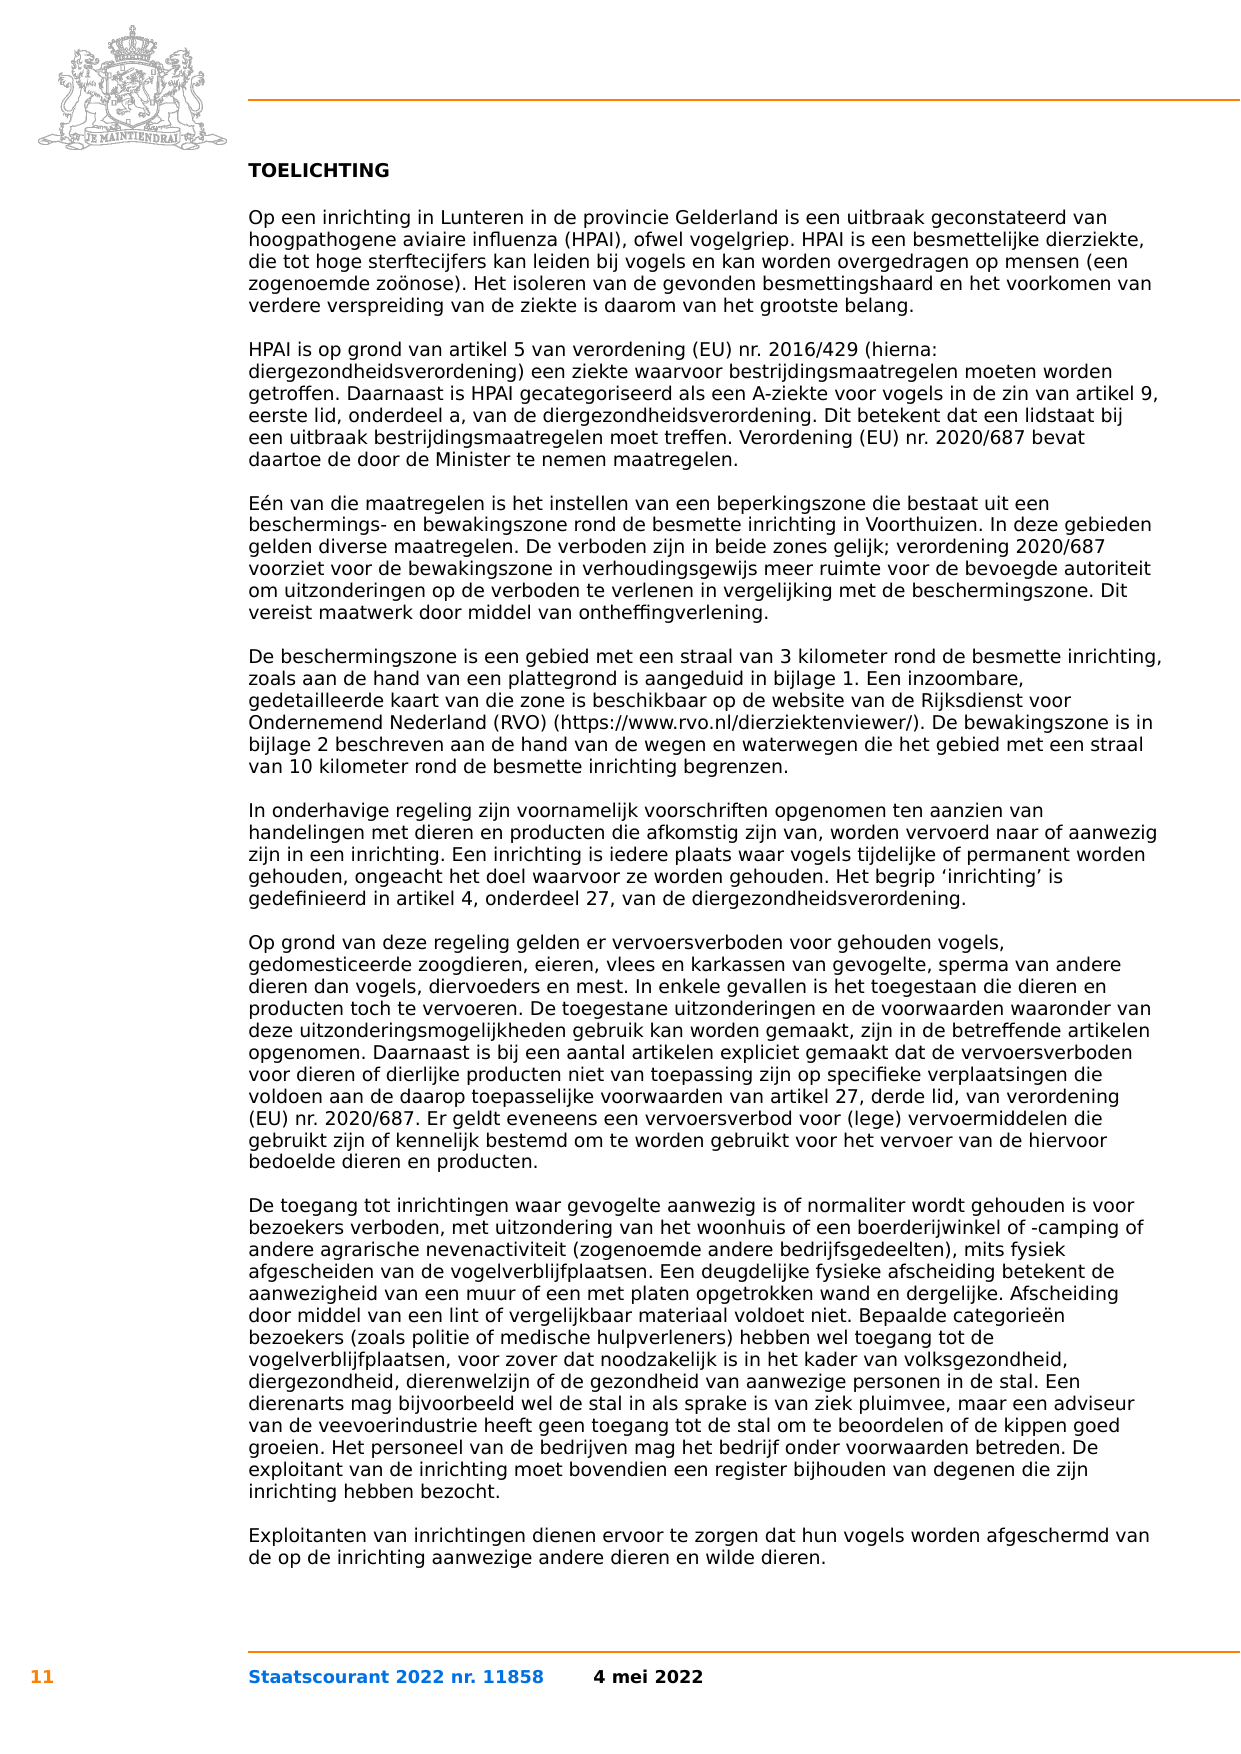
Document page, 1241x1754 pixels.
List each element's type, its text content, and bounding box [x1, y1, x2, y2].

text In onderhavige regeling zijn voornamelijk voorschriften opgenomen ten aanzien van handelingen met dieren en producten die afkomstig zijn van, worden vervoerd naar of aanwezig zijn in een inrichting. Een inrichting is iedere plaats waar vogels tijdelijke of permanent worden gehouden, ongeacht het doel waarvoor ze worden gehouden. Het begrip ‘inrichting’ is gedefinieerd in artikel 4, onderdeel 27, van de diergezondheidsverordening. [248, 800, 1163, 910]
text Eén van die maatregelen is het instellen van een beperkingszone die bestaat uit een beschermings- en bewakingszone rond de besmette inrichting in Voorthuizen. In deze gebieden gelden diverse maatregelen. De verboden zijn in beide zones gelijk; verordening 2020/687 voorziet voor de bewakingszone in verhoudingsgewijs meer ruimte voor de bevoegde autoriteit om uitzonderingen op de verboden te verlenen in vergelijking met de beschermingszone. Dit vereist maatwerk door middel van ontheffingverlening. [248, 492, 1163, 624]
subtitle TOELICHTING [248, 160, 1163, 182]
text Op grond van deze regeling gelden er vervoersverboden voor gehouden vogels, gedomesticeerde zoogdieren, eieren, vlees en karkassen van gevogelte, sperma van andere dieren dan vogels, diervoeders en mest. In enkele gevallen is het toegestaan die dieren en producten toch te vervoeren. De toegestane uitzonderingen en de voorwaarden waaronder van deze uitzonderingsmogelijkheden gebruik kan worden gemaakt, zijn in de betreffende artikelen opgenomen. Daarnaast is bij een aantal artikelen expliciet gemaakt dat de vervoersverboden voor dieren of dierlijke producten niet van toepassing zijn op specifieke verplaatsingen die voldoen aan de daarop toepasselijke voorwaarden van artikel 27, derde lid, van verordening (EU) nr. 2020/687. Er geldt eveneens een vervoersverbod voor (lege) vervoermiddelen die gebruikt zijn of kennelijk bestemd om te worden gebruikt voor het vervoer van de hiervoor bedoelde dieren en producten. [248, 932, 1163, 1173]
text HPAI is op grond van artikel 5 van verordening (EU) nr. 2016/429 (hierna: diergezondheidsverordening) een ziekte waarvoor bestrijdingsmaatregelen moeten worden getroffen. Daarnaast is HPAI gecategoriseerd als een A-ziekte voor vogels in de zin van artikel 9, eerste lid, onderdeel a, van de diergezondheidsverordening. Dit betekent dat een lidstaat bij een uitbraak bestrijdingsmaatregelen moet treffen. Verordening (EU) nr. 2020/687 bevat daartoe de door de Minister te nemen maatregelen. [248, 339, 1163, 471]
picture [38, 25, 227, 150]
text Op een inrichting in Lunteren in de provincie Gelderland is een uitbraak geconstateerd van hoogpathogene aviaire influenza (HPAI), ofwel vogelgriep. HPAI is een besmettelijke dierziekte, die tot hoge sterftecijfers kan leiden bij vogels en kan worden overgedragen op mensen (een zogenoemde zoönose). Het isoleren van de gevonden besmettingshaard en het voorkomen van verdere verspreiding van de ziekte is daarom van het grootste belang. [248, 207, 1163, 317]
text De beschermingszone is een gebied met een straal van 3 kilometer rond de besmette inrichting, zoals aan de hand van een plattegrond is aangeduid in bijlage 1. Een inzoombare, gedetailleerde kaart van die zone is beschikbaar op de website van de Rijksdienst voor Ondernemend Nederland (RVO) (https://www.rvo.nl/dierziektenviewer/). De bewakingszone is in bijlage 2 beschreven aan de hand van de wegen en waterwegen die het gebied met een straal van 10 kilometer rond de besmette inrichting begrenzen. [248, 646, 1163, 778]
text Exploitanten van inrichtingen dienen ervoor te zorgen dat hun vogels worden afgeschermd van de op de inrichting aanwezige andere dieren en wilde dieren. [248, 1525, 1163, 1569]
text De toegang tot inrichtingen waar gevogelte aanwezig is of normaliter wordt gehouden is voor bezoekers verboden, met uitzondering van het woonhuis of een boerderijwinkel of -camping of andere agrarische nevenactiviteit (zogenoemde andere bedrijfsgedeelten), mits fysiek afgescheiden van de vogelverblijfplaatsen. Een deugdelijke fysieke afscheiding betekent de aanwezigheid van een muur of een met platen opgetrokken wand en dergelijke. Afscheiding door middel van een lint of vergelijkbaar materiaal voldoet niet. Bepaalde categorieën bezoekers (zoals politie of medische hulpverleners) hebben wel toegang tot de vogelverblijfplaatsen, voor zover dat noodzakelijk is in het kader van volksgezondheid, diergezondheid, dierenwelzijn of de gezondheid van aanwezige personen in de stal. Een dierenarts mag bijvoorbeeld wel de stal in als sprake is van ziek pluimvee, maar een adviseur van de veevoerindustrie heeft geen toegang tot de stal om te beoordelen of de kippen goed groeien. Het personeel van de bedrijven mag het bedrijf onder voorwaarden betreden. De exploitant van de inrichting moet bovendien een register bijhouden van degenen die zijn inrichting hebben bezocht. [248, 1195, 1163, 1503]
